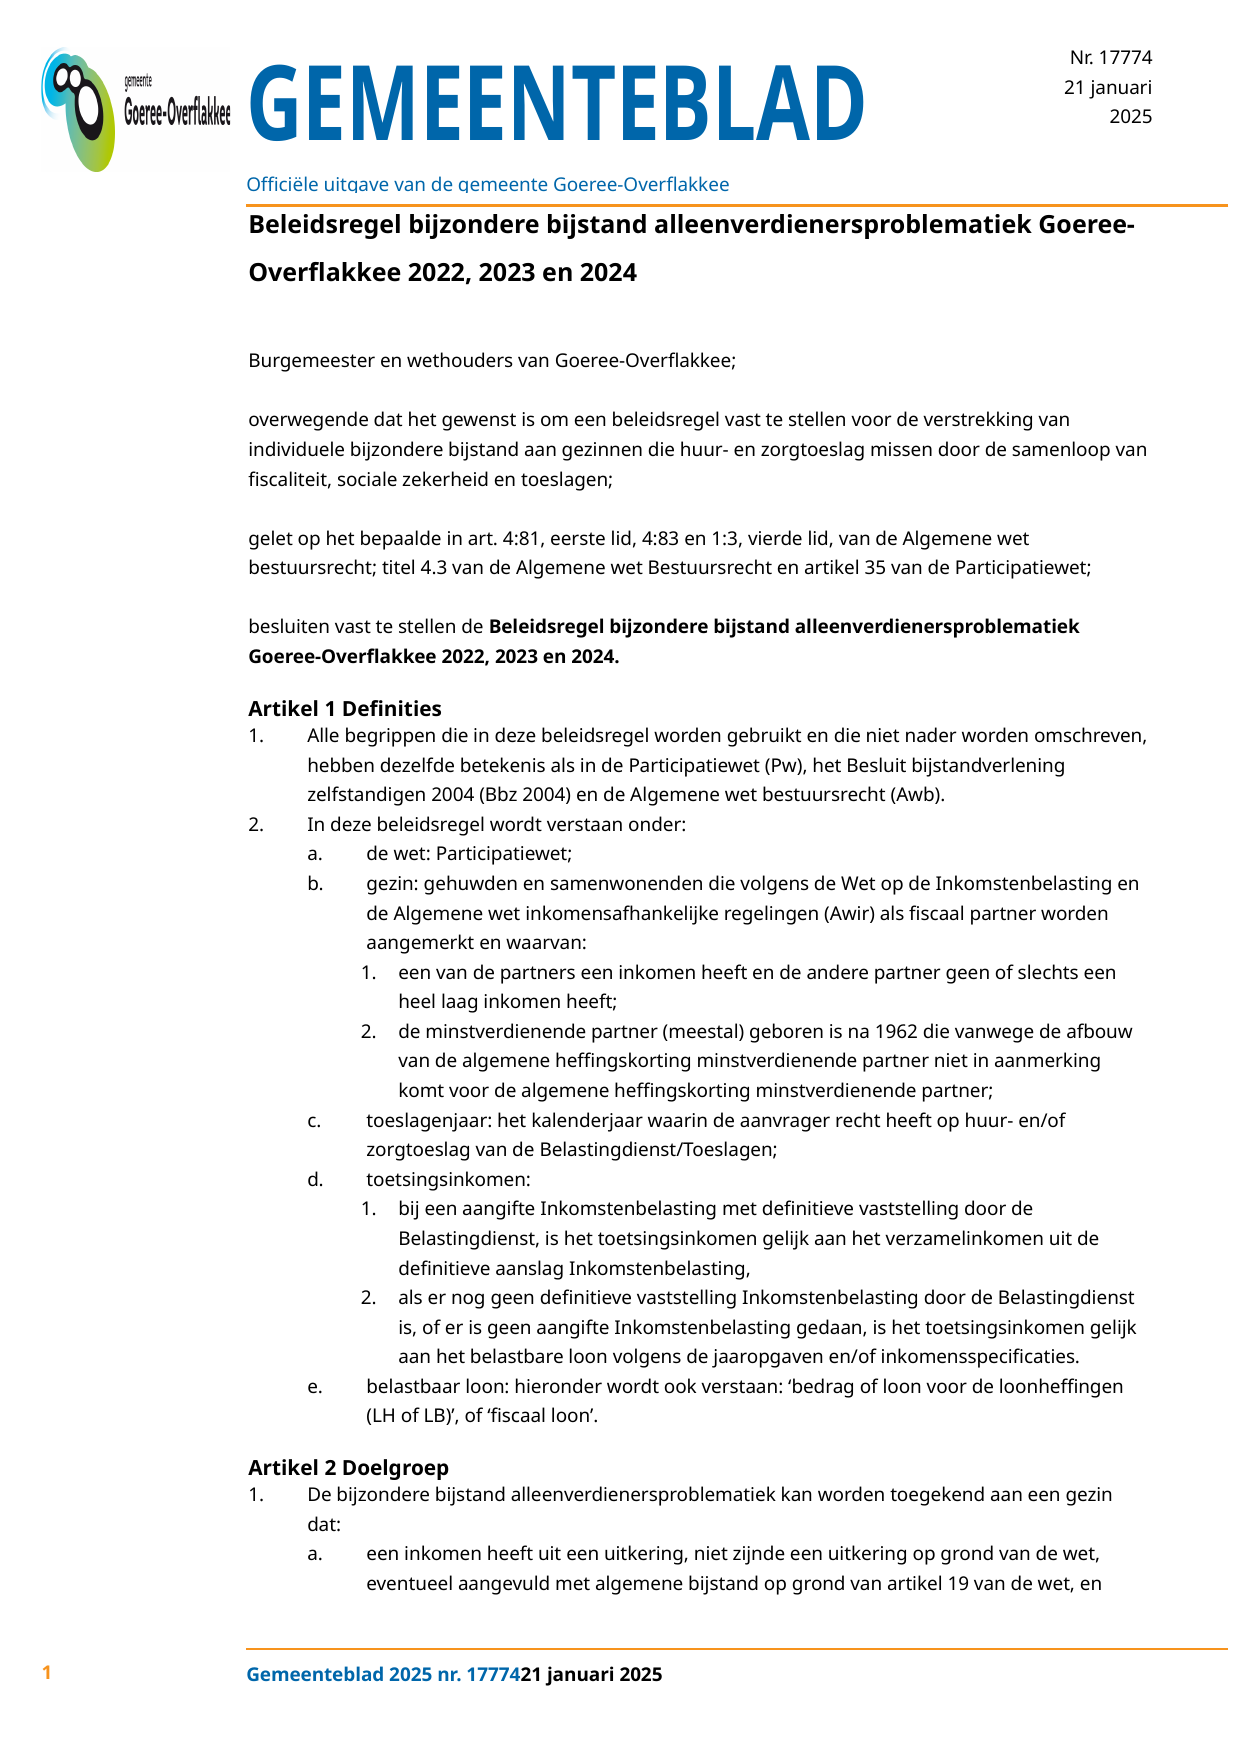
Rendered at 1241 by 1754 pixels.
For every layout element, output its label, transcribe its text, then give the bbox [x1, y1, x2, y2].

text Burgemeester en wethouders van Goeree-Overflakkee; [248, 347, 1152, 373]
text Artikel 1 Definities [248, 694, 1152, 722]
list bij een aangifte Inkomstenbelasting met definitieve vaststelling door de Belastingdienst, is het toetsingsinkomen gelijk aan het verzamelinkomen uit de definitieve aanslag Inkomstenbelasting, [361, 1196, 1152, 1280]
list Alle begrippen die in deze beleidsregel worden gebruikt en die niet nader worden omschreven, hebben dezelfde betekenis als in de Participatiewet (Pw), het Besluit bijstandverlening zelfstandigen 2004 (Bbz 2004) en de Algemene wet bestuursrecht (Awb). [248, 722, 1152, 807]
picture [41, 47, 231, 172]
text Beleidsregel bijzondere bijstand alleenverdienersproblematiek Goeree-Overflakkee 2022, 2023 en 2024 [248, 207, 1152, 288]
list gezin: gehuwden en samenwonenden die volgens de Wet op de Inkomstenbelasting en de Algemene wet inkomensafhankelijke regelingen (Awir) als fiscaal partner worden aangemerkt en waarvan: [307, 870, 1152, 955]
list toeslagenjaar: het kalenderjaar waarin de aanvrager recht heeft op huur- en/of zorgtoeslag van de Belastingdienst/Toeslagen; [307, 1107, 1152, 1162]
text besluiten vast te stellen de Beleidsregel bijzondere bijstand alleenverdienersproblematiek Goeree-Overflakkee 2022, 2023 en 2024. [248, 614, 1152, 669]
list In deze beleidsregel wordt verstaan onder: [248, 811, 1152, 837]
text gelet op het bepaalde in art. 4:81, eerste lid, 4:83 en 1:3, vierde lid, van de Algemene wet bestuursrecht; titel 4.3 van de Algemene wet Bestuursrecht en artikel 35 van de Participatiewet; [248, 525, 1152, 580]
list belastbaar loon: hieronder wordt ook verstaan: ‘bedrag of loon voor de loonheffingen (LH of LB)’, of ‘fiscaal loon’. [307, 1373, 1152, 1428]
text overwegende dat het gewenst is om een beleidsregel vast te stellen voor de verstrekking van individuele bijzondere bijstand aan gezinnen die huur- en zorgtoeslag missen door de samenloop van fiscaliteit, sociale zekerheid en toeslagen; [248, 407, 1152, 492]
list een van de partners een inkomen heeft en de andere partner geen of slechts een heel laag inkomen heeft; [361, 959, 1152, 1014]
text Artikel 2 Doelgroep [248, 1453, 1152, 1481]
list een inkomen heeft uit een uitkering, niet zijnde een uitkering op grond van de wet, eventueel aangevuld met algemene bijstand op grond van artikel 19 van de wet, en [307, 1541, 1152, 1596]
list als er nog geen definitieve vaststelling Inkomstenbelasting door de Belastingdienst is, of er is geen aangifte Inkomstenbelasting gedaan, is het toetsingsinkomen gelijk aan het belastbare loon volgens de jaaropgaven en/of inkomensspecificaties. [361, 1284, 1152, 1369]
list de wet: Participatiewet; [307, 841, 1152, 866]
list toetsingsinkomen: [307, 1166, 1152, 1192]
list De bijzondere bijstand alleenverdienersproblematiek kan worden toegekend aan een gezin dat: [248, 1481, 1152, 1537]
list de minstverdienende partner (meestal) geboren is na 1962 die vanwege de afbouw van de algemene heffingskorting minstverdienende partner niet in aanmerking komt voor de algemene heffingskorting minstverdienende partner; [361, 1018, 1152, 1103]
